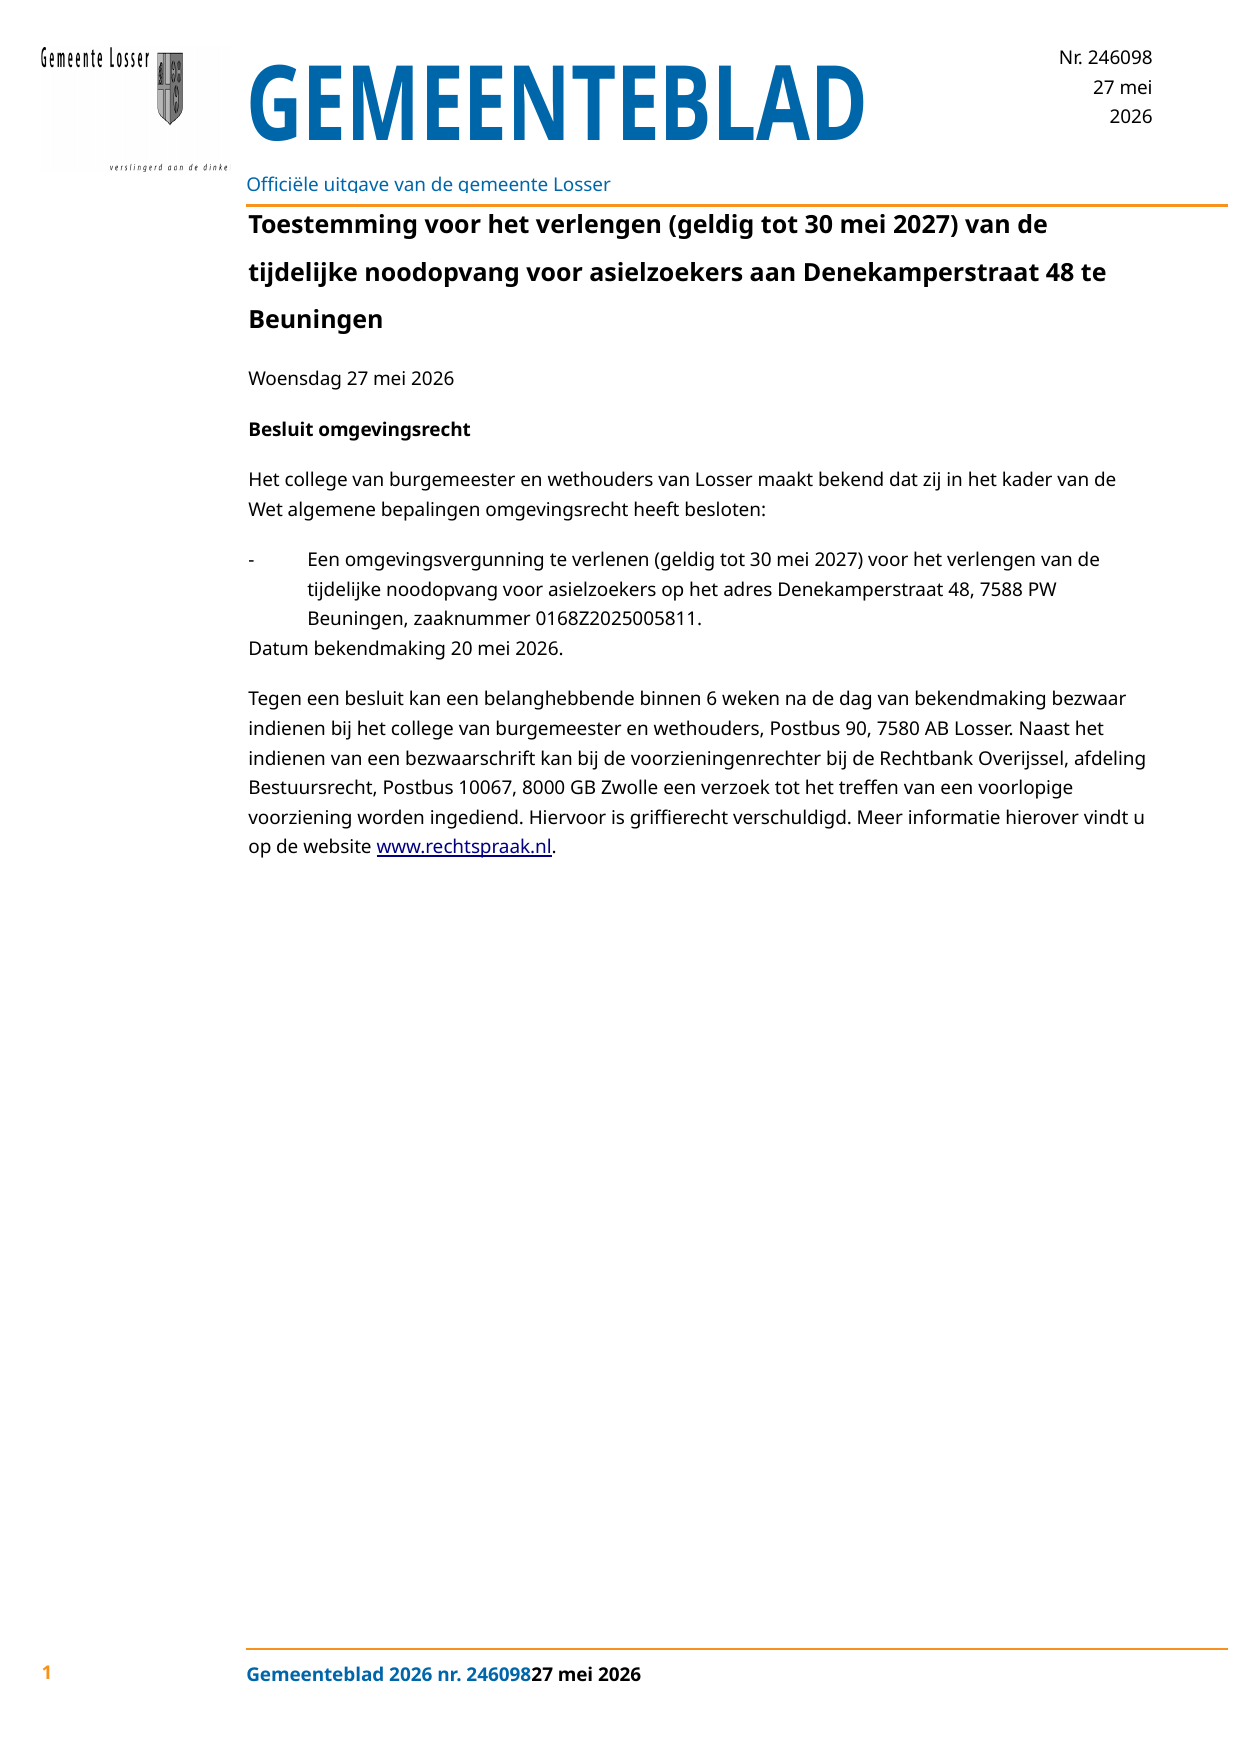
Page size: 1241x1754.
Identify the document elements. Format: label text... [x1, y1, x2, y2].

text Het college van burgemeester en wethouders van Losser maakt bekend dat zij in het kader van de Wet algemene bepalingen omgevingsrecht heeft besloten: [248, 466, 1152, 522]
text Woensdag 27 mei 2026 [248, 366, 1152, 391]
text Besluit omgevingsrecht [248, 416, 1152, 442]
picture [41, 47, 231, 172]
text Tegen een besluit kan een belanghebbende binnen 6 weken na de dag van bekendmaking bezwaar indienen bij het college van burgemeester en wethouders, Postbus 90, 7580 AB Losser. Naast het indienen van een bezwaarschrift kan bij de voorzieningenrechter bij de Rechtbank Overijssel, afdeling Bestuursrecht, Postbus 10067, 8000 GB Zwolle een verzoek tot het treffen van een voorlopige voorziening worden ingediend. Hiervoor is griffierecht verschuldigd. Meer informatie hierover vindt u op de website www.rechtspraak.nl. [248, 686, 1152, 859]
list Een omgevingsvergunning te verlenen (geldig tot 30 mei 2027) voor het verlengen van de tijdelijke noodopvang voor asielzoekers op het adres Denekamperstraat 48, 7588 PW Beuningen, zaaknummer 0168Z2025005811. [248, 546, 1152, 631]
text Datum bekendmaking 20 mei 2026. [248, 635, 1152, 661]
text Toestemming voor het verlengen (geldig tot 30 mei 2027) van de tijdelijke noodopvang voor asielzoekers aan Denekamperstraat 48 te Beuningen [248, 207, 1152, 336]
